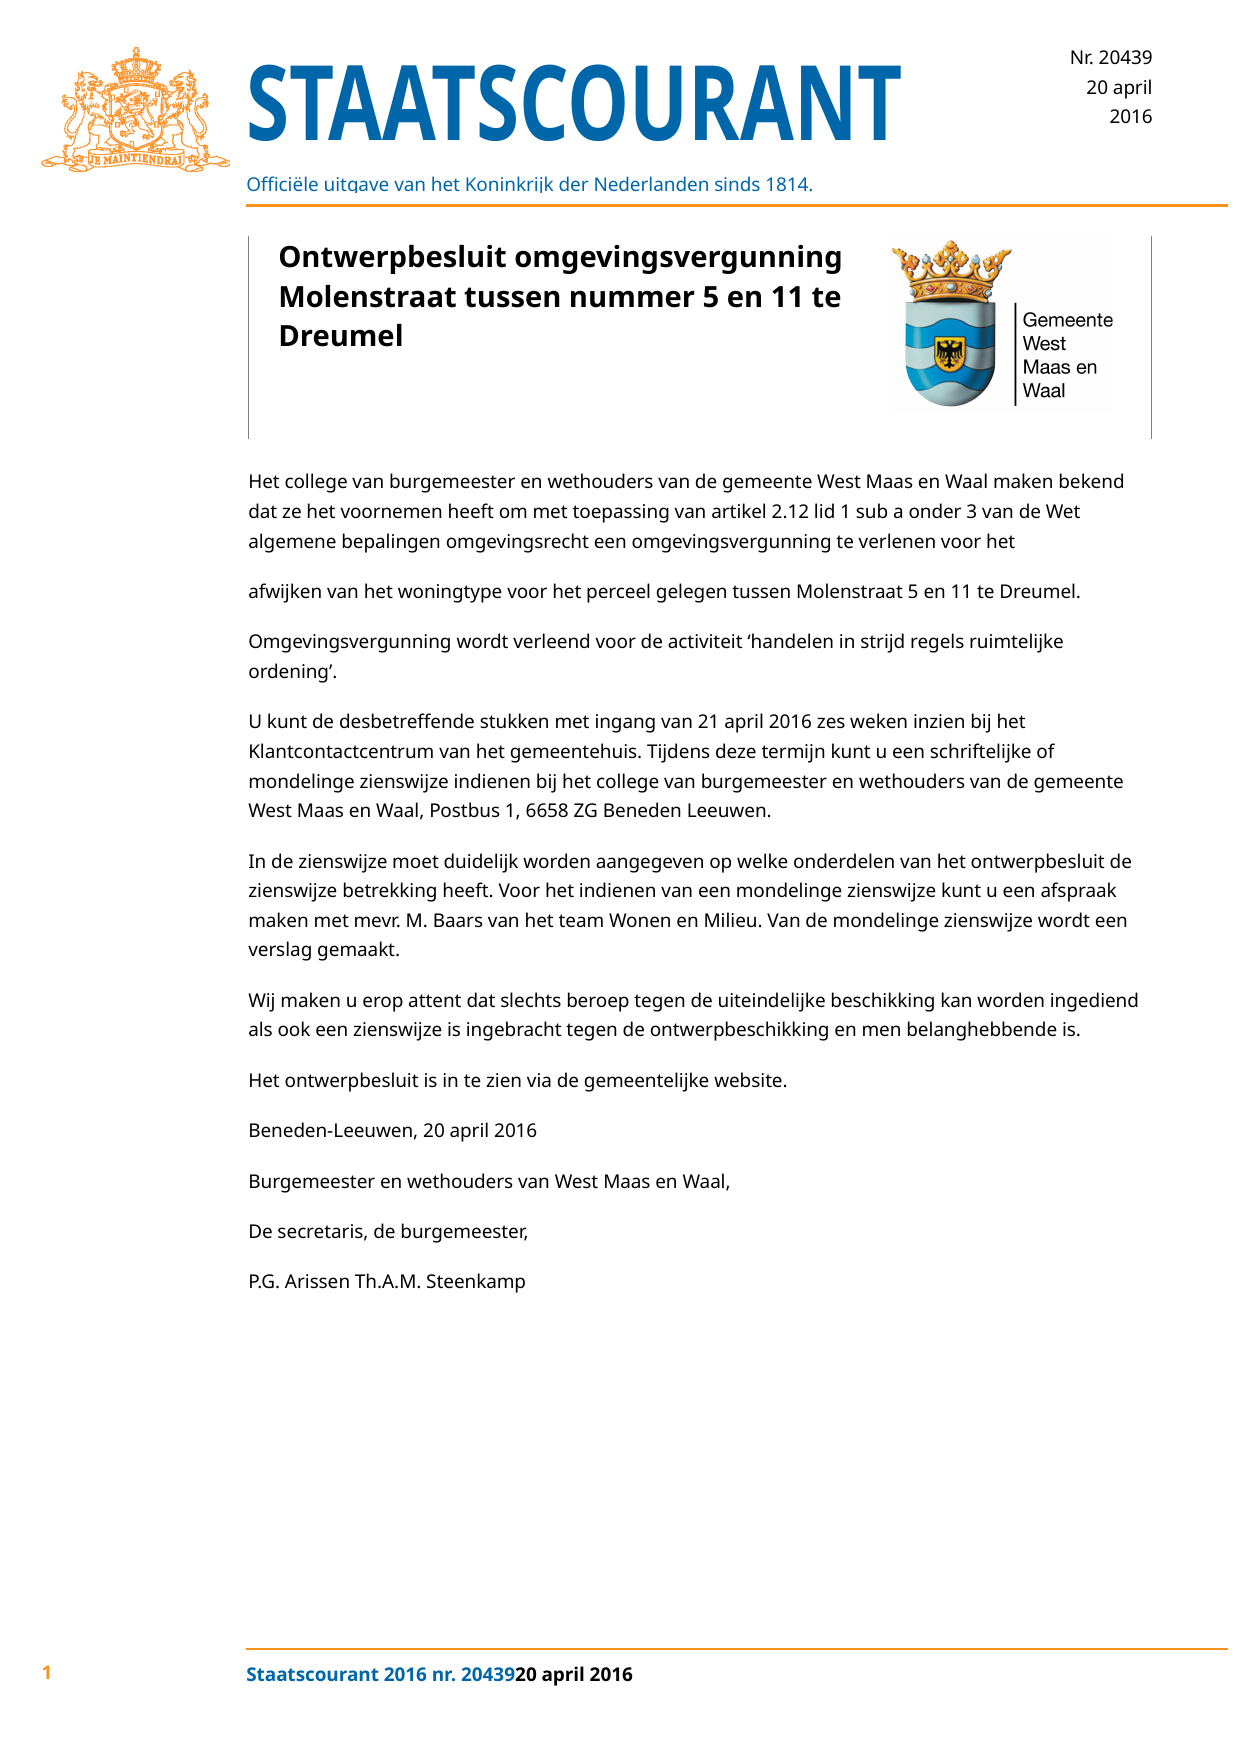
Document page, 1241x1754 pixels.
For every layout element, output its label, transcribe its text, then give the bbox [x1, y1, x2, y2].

text Het ontwerpbesluit is in te zien via de gemeentelijke website. [248, 1067, 1152, 1093]
text P.G. Arissen Th.A.M. Steenkamp [248, 1269, 1152, 1294]
text Omgevingsvergunning wordt verleend voor de activiteit ‘handelen in strijd regels ruimtelijke ordening’. [248, 629, 1152, 684]
text U kunt de desbetreffende stukken met ingang van 21 april 2016 zes weken inzien bij het Klantcontactcentrum van het gemeentehuis. Tijdens deze termijn kunt u een schriftelijke of mondelinge zienswijze indienen bij het college van burgemeester en wethouders van de gemeente West Maas en Waal, Postbus 1, 6658 ZG Beneden Leeuwen. [248, 709, 1152, 823]
text Burgemeester en wethouders van West Maas en Waal, [248, 1168, 1152, 1193]
table_header [850, 414, 1151, 439]
text Beneden-Leeuwen, 20 april 2016 [248, 1117, 1152, 1143]
picture [888, 236, 1113, 414]
text Het college van burgemeester en wethouders van de gemeente West Maas en Waal maken bekend dat ze het voornemen heeft om met toepassing van artikel 2.12 lid 1 sub a onder 3 van de Wet algemene bepalingen omgevingsrecht een omgevingsvergunning te verlenen voor het [248, 469, 1152, 553]
text De secretaris, de burgemeester, [248, 1218, 1152, 1244]
table_header [850, 236, 888, 413]
table_header [1113, 236, 1151, 413]
text afwijken van het woningtype voor het perceel gelegen tussen Molenstraat 5 en 11 te Dreumel. [248, 578, 1152, 604]
text Wij maken u erop attent dat slechts beroep tegen de uiteindelijke beschikking kan worden ingediend als ook een zienswijze is ingebracht tegen de ontwerpbeschikking en men belanghebbende is. [248, 987, 1152, 1042]
picture [41, 47, 231, 172]
text In de zienswijze moet duidelijk worden aangegeven op welke onderdelen van het ontwerpbesluit de zienswijze betrekking heeft. Voor het indienen van een mondelinge zienswijze kunt u een afspraak maken met mevr. M. Baars van het team Wonen en Milieu. Van de mondelinge zienswijze wordt een verslag gemaakt. [248, 848, 1152, 962]
table_header Ontwerpbesluit omgevingsvergunning Molenstraat tussen nummer 5 en 11 te Dreumel [249, 236, 850, 439]
